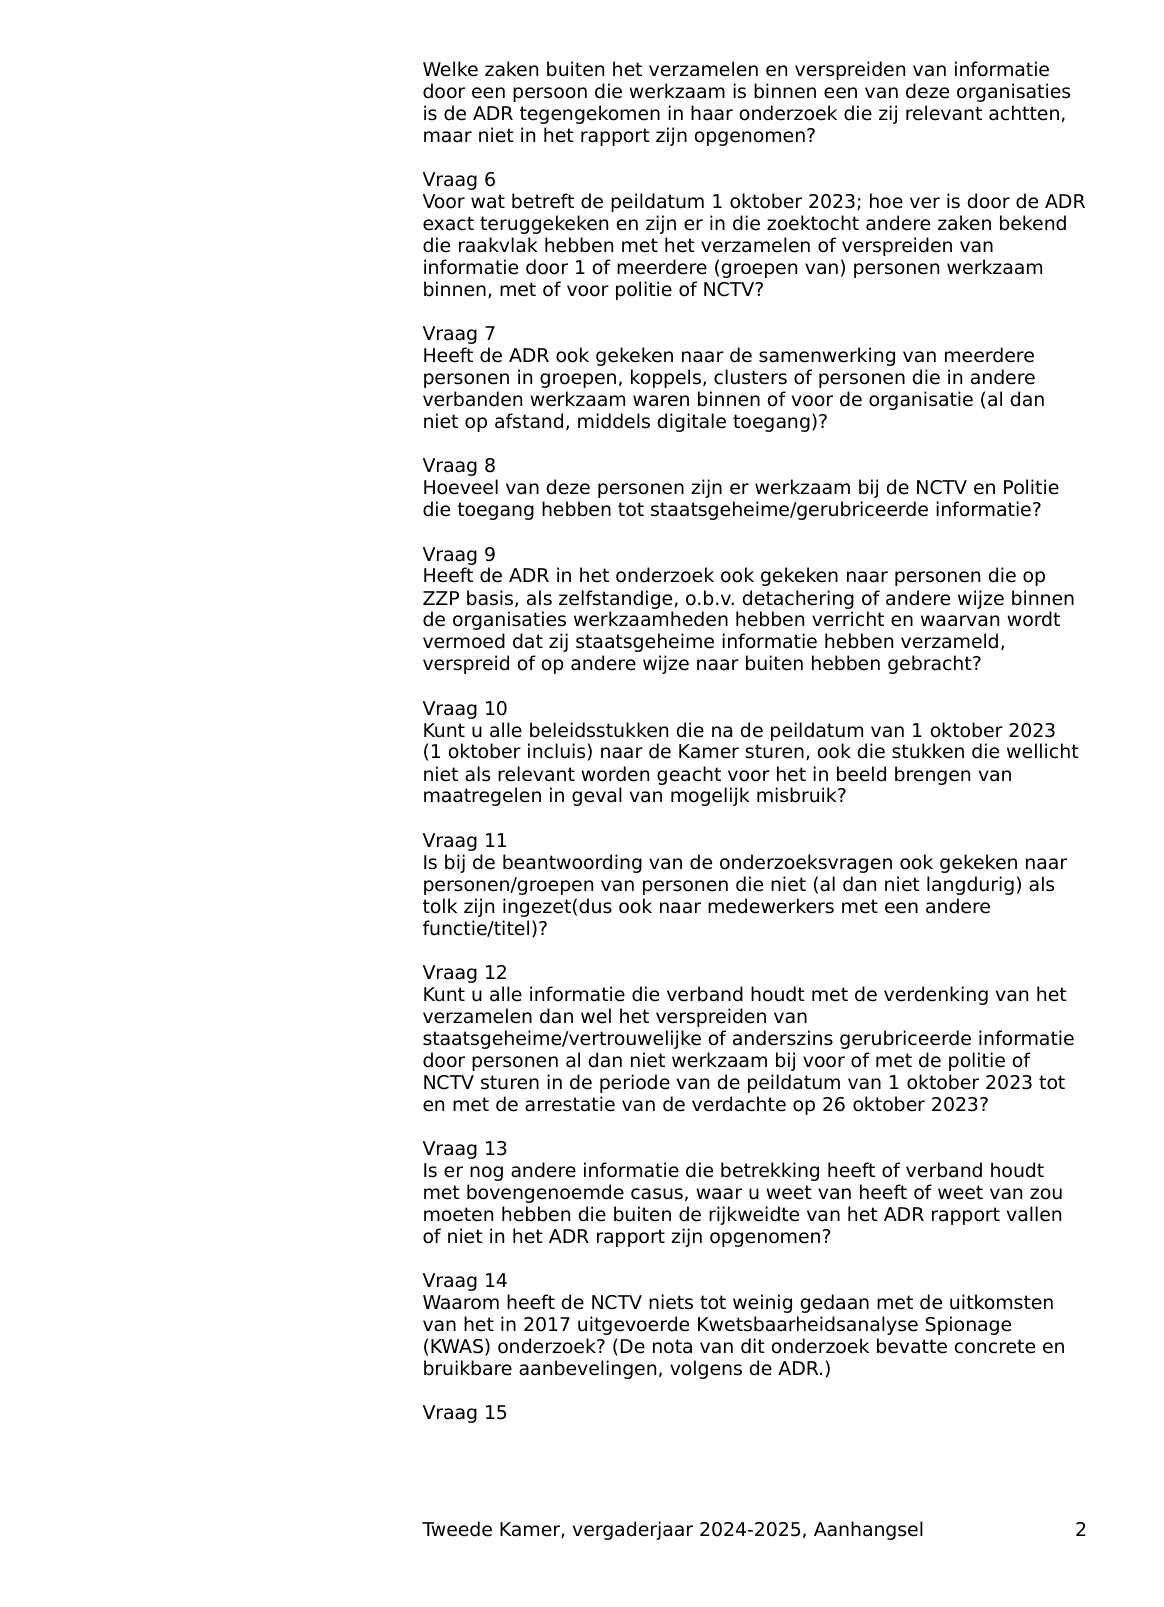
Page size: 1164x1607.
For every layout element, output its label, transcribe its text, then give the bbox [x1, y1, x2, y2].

text Vraag 11 [422, 829, 1087, 852]
text Vraag 10 [422, 697, 1087, 719]
text Vraag 6 [422, 169, 1087, 191]
text Welke zaken buiten het verzamelen en verspreiden van informatie door een persoon die werkzaam is binnen een van deze organisaties is de ADR tegengekomen in haar onderzoek die zij relevant achtten, maar niet in het rapport zijn opgenomen? [422, 59, 1087, 147]
text Vraag 12 [422, 962, 1087, 984]
text Voor wat betreft de peildatum 1 oktober 2023; hoe ver is door de ADR exact teruggekeken en zijn er in die zoektocht andere zaken bekend die raakvlak hebben met het verzamelen of verspreiden van informatie door 1 of meerdere (groepen van) personen werkzaam binnen, met of voor politie of NCTV? [422, 191, 1087, 301]
text Vraag 7 [422, 323, 1087, 345]
text Vraag 8 [422, 455, 1087, 477]
text Is bij de beantwoording van de onderzoeksvragen ook gekeken naar personen/groepen van personen die niet (al dan niet langdurig) als tolk zijn ingezet(dus ook naar medewerkers met een andere functie/titel)? [422, 852, 1087, 939]
text Waarom heeft de NCTV niets tot weinig gedaan met de uitkomsten van het in 2017 uitgevoerde Kwetsbaarheidsanalyse Spionage (KWAS) onderzoek? (De nota van dit onderzoek bevatte concrete en bruikbare aanbevelingen, volgens de ADR.) [422, 1292, 1087, 1380]
text Vraag 13 [422, 1138, 1087, 1160]
text Kunt u alle informatie die verband houdt met de verdenking van het verzamelen dan wel het verspreiden van staatsgeheime/vertrouwelijke of anderszins gerubriceerde informatie door personen al dan niet werkzaam bij voor of met de politie of NCTV sturen in de periode van de peildatum van 1 oktober 2023 tot en met de arrestatie van de verdachte op 26 oktober 2023? [422, 984, 1087, 1116]
text Is er nog andere informatie die betrekking heeft of verband houdt met bovengenoemde casus, waar u weet van heeft of weet van zou moeten hebben die buiten de rijkweidte van het ADR rapport vallen of niet in het ADR rapport zijn opgenomen? [422, 1160, 1087, 1248]
text Kunt u alle beleidsstukken die na de peildatum van 1 oktober 2023 (1 oktober incluis) naar de Kamer sturen, ook die stukken die wellicht niet als relevant worden geacht voor het in beeld brengen van maatregelen in geval van mogelijk misbruik? [422, 719, 1087, 807]
text Hoeveel van deze personen zijn er werkzaam bij de NCTV en Politie die toegang hebben tot staatsgeheime/gerubriceerde informatie? [422, 477, 1087, 521]
text Heeft de ADR ook gekeken naar de samenwerking van meerdere personen in groepen, koppels, clusters of personen die in andere verbanden werkzaam waren binnen of voor de organisatie (al dan niet op afstand, middels digitale toegang)? [422, 345, 1087, 433]
text Heeft de ADR in het onderzoek ook gekeken naar personen die op ZZP basis, als zelfstandige, o.b.v. detachering of andere wijze binnen de organisaties werkzaamheden hebben verricht en waarvan wordt vermoed dat zij staatsgeheime informatie hebben verzameld, verspreid of op andere wijze naar buiten hebben gebracht? [422, 565, 1087, 675]
text Vraag 14 [422, 1270, 1087, 1292]
text Vraag 15 [422, 1402, 1087, 1424]
text Vraag 9 [422, 543, 1087, 565]
